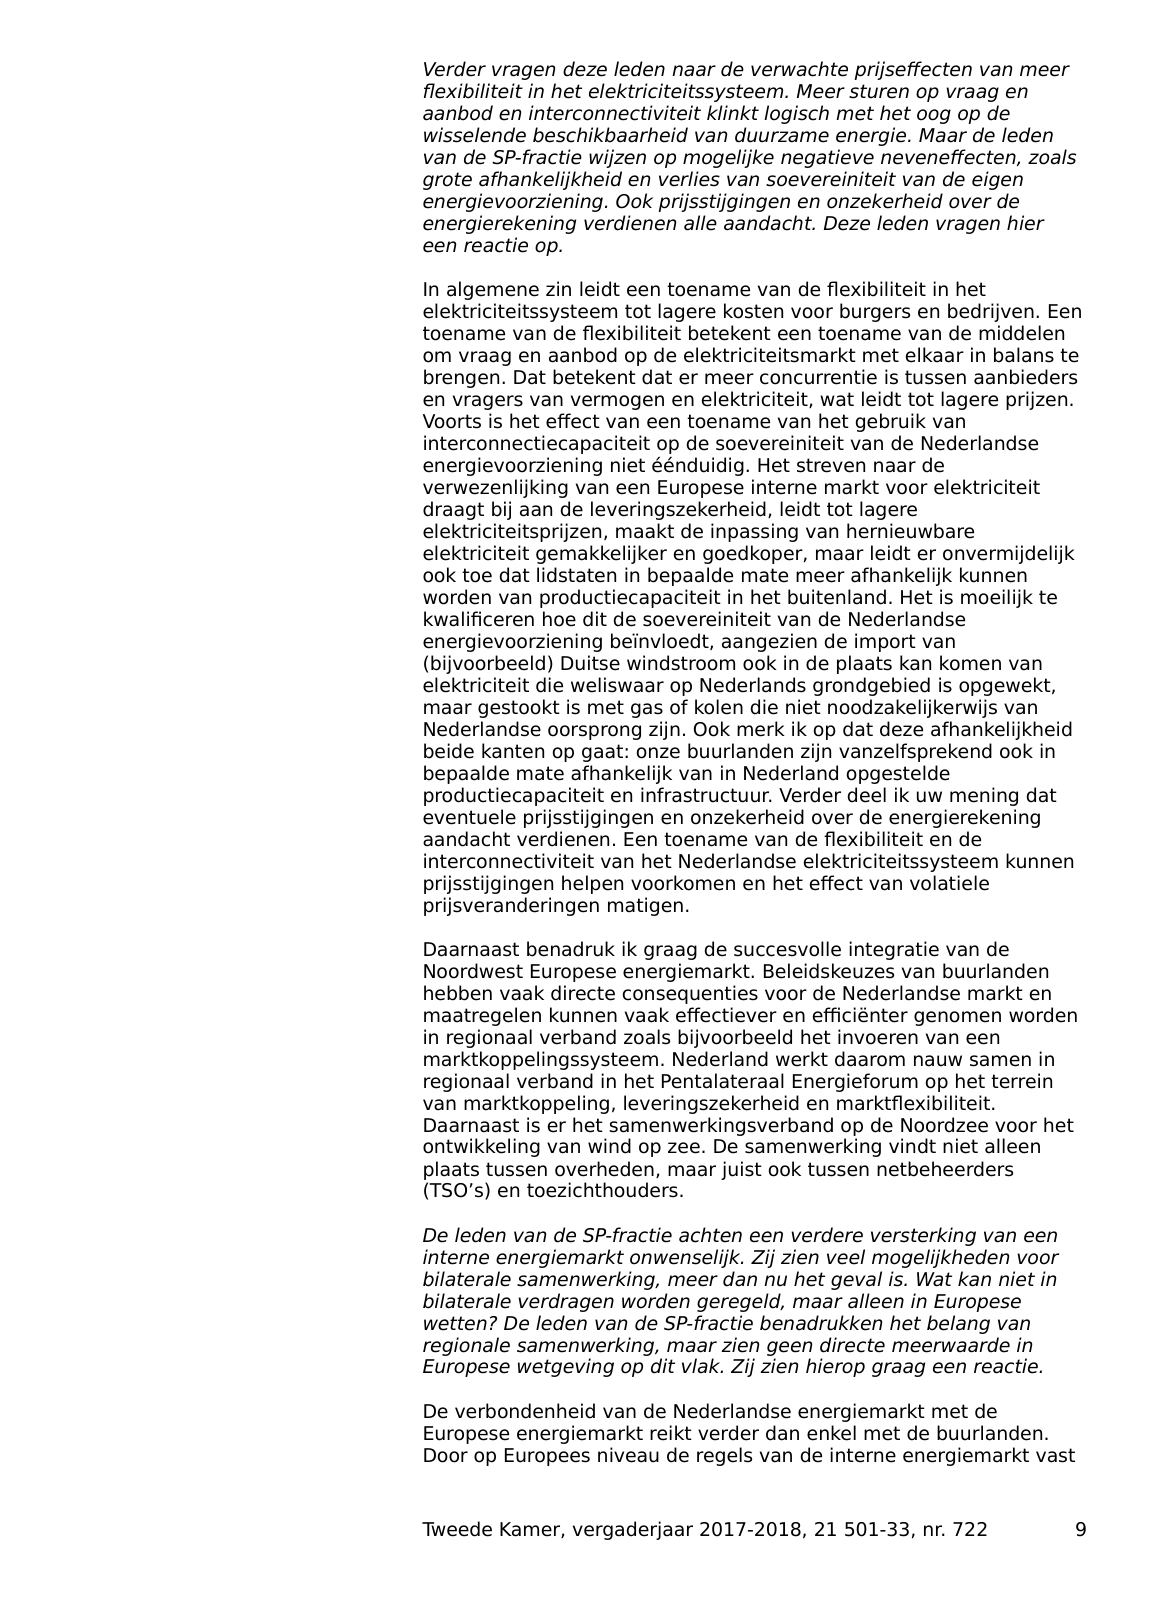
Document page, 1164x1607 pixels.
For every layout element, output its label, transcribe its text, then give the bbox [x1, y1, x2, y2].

text Verder vragen deze leden naar de verwachte prijseffecten van meer flexibiliteit in het elektriciteitssysteem. Meer sturen op vraag en aanbod en interconnectiviteit klinkt logisch met het oog op de wisselende beschikbaarheid van duurzame energie. Maar de leden van de SP-fractie wijzen op mogelijke negatieve neveneffecten, zoals grote afhankelijkheid en verlies van soevereiniteit van de eigen energievoorziening. Ook prijsstijgingen en onzekerheid over de energierekening verdienen alle aandacht. Deze leden vragen hier een reactie op. [422, 59, 1087, 257]
text In algemene zin leidt een toename van de flexibiliteit in het elektriciteitssysteem tot lagere kosten voor burgers en bedrijven. Een toename van de flexibiliteit betekent een toename van de middelen om vraag en aanbod op de elektriciteitsmarkt met elkaar in balans te brengen. Dat betekent dat er meer concurrentie is tussen aanbieders en vragers van vermogen en elektriciteit, wat leidt tot lagere prijzen. Voorts is het effect van een toename van het gebruik van interconnectiecapaciteit op de soevereiniteit van de Nederlandse energievoorziening niet éénduidig. Het streven naar de verwezenlijking van een Europese interne markt voor elektriciteit draagt bij aan de leveringszekerheid, leidt tot lagere elektriciteitsprijzen, maakt de inpassing van hernieuwbare elektriciteit gemakkelijker en goedkoper, maar leidt er onvermijdelijk ook toe dat lidstaten in bepaalde mate meer afhankelijk kunnen worden van productiecapaciteit in het buitenland. Het is moeilijk te kwalificeren hoe dit de soevereiniteit van de Nederlandse energievoorziening beïnvloedt, aangezien de import van (bijvoorbeeld) Duitse windstroom ook in de plaats kan komen van elektriciteit die weliswaar op Nederlands grondgebied is opgewekt, maar gestookt is met gas of kolen die niet noodzakelijkerwijs van Nederlandse oorsprong zijn. Ook merk ik op dat deze afhankelijkheid beide kanten op gaat: onze buurlanden zijn vanzelfsprekend ook in bepaalde mate afhankelijk van in Nederland opgestelde productiecapaciteit en infrastructuur. Verder deel ik uw mening dat eventuele prijsstijgingen en onzekerheid over de energierekening aandacht verdienen. Een toename van de flexibiliteit en de interconnectiviteit van het Nederlandse elektriciteitssysteem kunnen prijsstijgingen helpen voorkomen en het effect van volatiele prijsveranderingen matigen. [422, 279, 1087, 916]
text De leden van de SP-fractie achten een verdere versterking van een interne energiemarkt onwenselijk. Zij zien veel mogelijkheden voor bilaterale samenwerking, meer dan nu het geval is. Wat kan niet in bilaterale verdragen worden geregeld, maar alleen in Europese wetten? De leden van de SP-fractie benadrukken het belang van regionale samenwerking, maar zien geen directe meerwaarde in Europese wetgeving op dit vlak. Zij zien hierop graag een reactie. [422, 1224, 1087, 1378]
text Daarnaast benadruk ik graag de succesvolle integratie van de Noordwest Europese energiemarkt. Beleidskeuzes van buurlanden hebben vaak directe consequenties voor de Nederlandse markt en maatregelen kunnen vaak effectiever en efficiënter genomen worden in regionaal verband zoals bijvoorbeeld het invoeren van een marktkoppelingssysteem. Nederland werkt daarom nauw samen in regionaal verband in het Pentalateraal Energieforum op het terrein van marktkoppeling, leveringszekerheid en marktflexibiliteit. Daarnaast is er het samenwerkingsverband op de Noordzee voor het ontwikkeling van wind op zee. De samenwerking vindt niet alleen plaats tussen overheden, maar juist ook tussen netbeheerders (TSO’s) en toezichthouders. [422, 939, 1087, 1202]
text De verbondenheid van de Nederlandse energiemarkt met de Europese energiemarkt reikt verder dan enkel met de buurlanden. Door op Europees niveau de regels van de interne energiemarkt vast [422, 1401, 1087, 1467]
